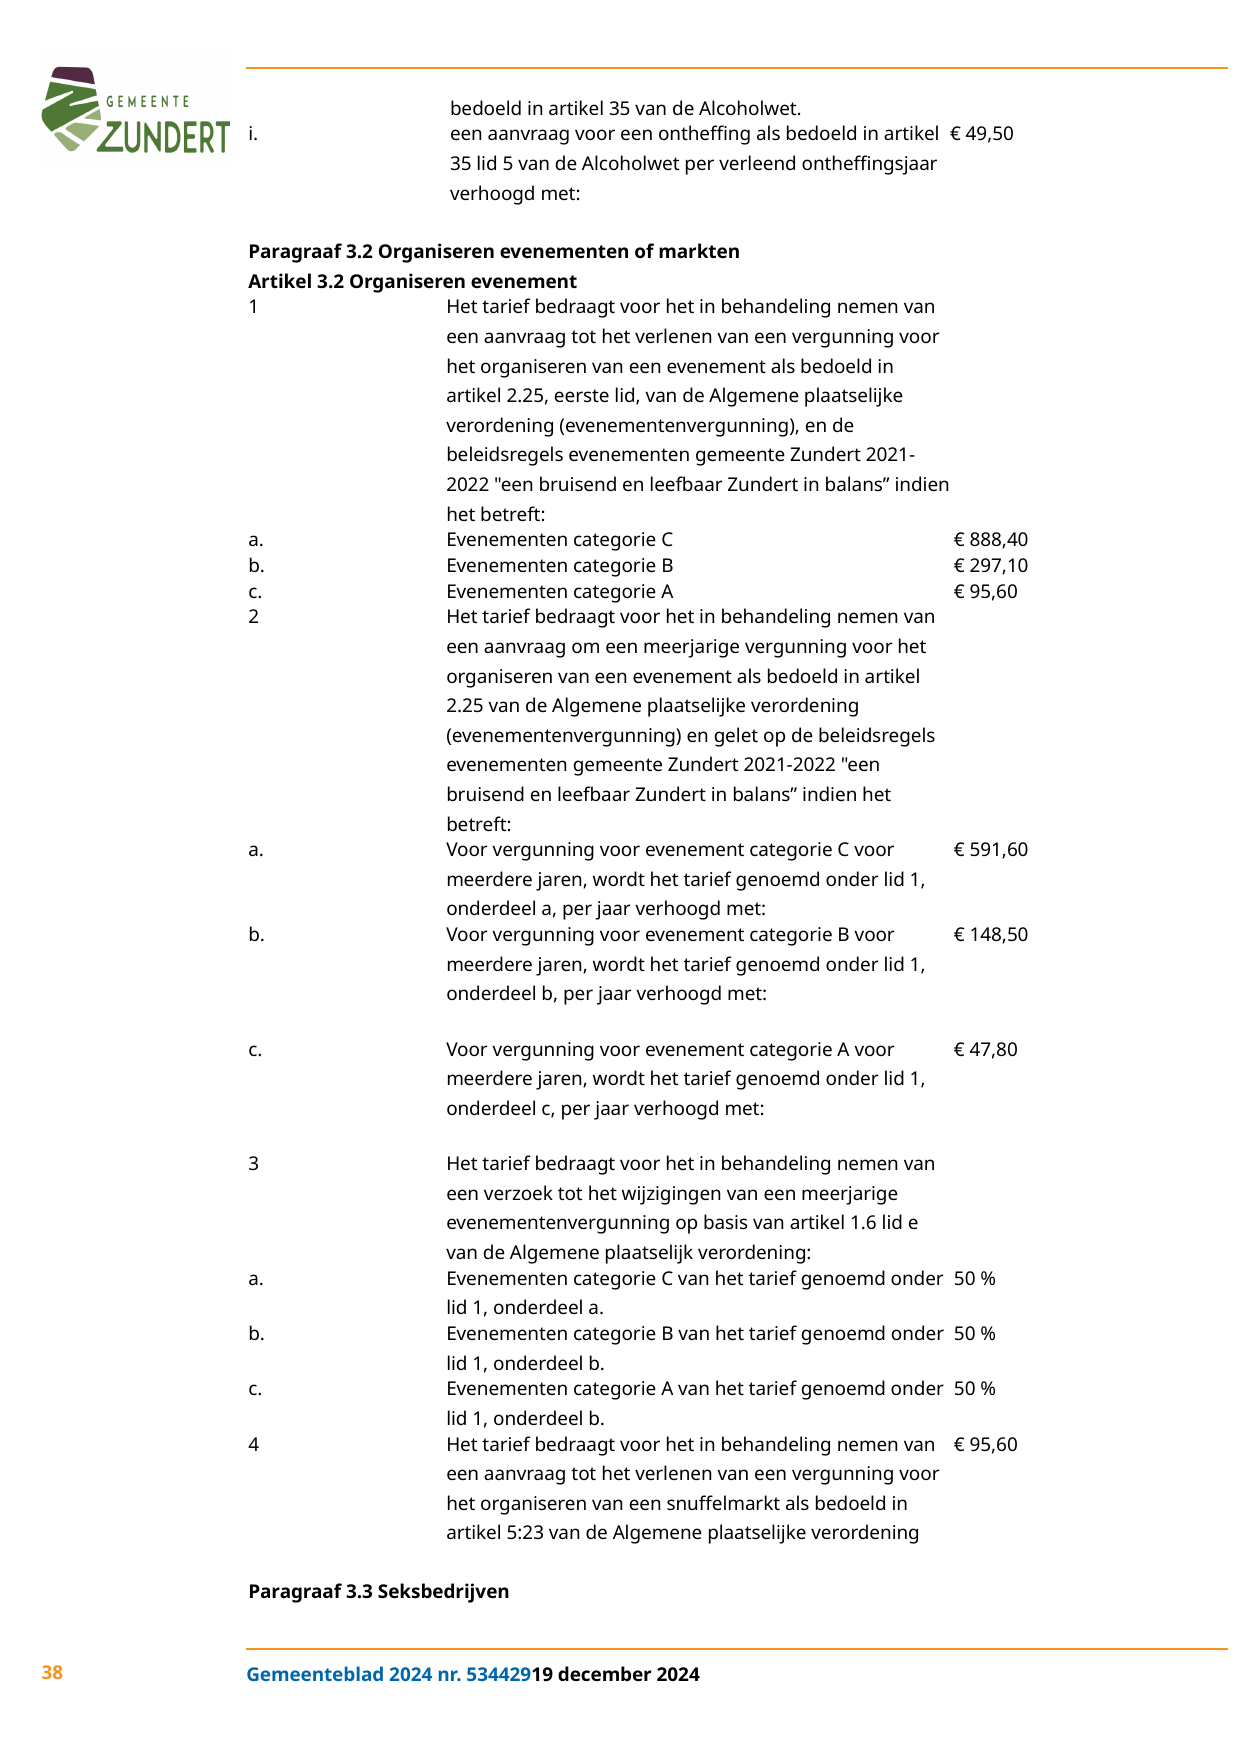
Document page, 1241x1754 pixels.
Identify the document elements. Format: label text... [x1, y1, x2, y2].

table_cell € 888,40 [954, 526, 1152, 552]
table_cell 50 % [954, 1265, 1152, 1320]
table_cell [248, 95, 450, 121]
table_cell Evenementen categorie C van het tarief genoemd onder lid 1, onderdeel a. [446, 1265, 954, 1320]
table_cell 4 [248, 1431, 446, 1545]
table_cell € 297,10 [954, 552, 1152, 578]
text Paragraaf 3.3 Seksbedrijven [248, 1578, 1152, 1604]
table_cell Het tarief bedraagt voor het in behandeling nemen van een aanvraag om een meerjarige vergunning voor het organiseren van een evenement als bedoeld in artikel 2.25 van de Algemene plaatselijke verordening (evenementenvergunning) en gelet op de beleidsregels evenementen gemeente Zundert 2021-2022 "een bruisend en leefbaar Zundert in balans” indien het betreft: [446, 604, 954, 836]
table_cell € 49,50 [950, 121, 1152, 205]
table_cell b. [248, 1320, 446, 1375]
picture [41, 47, 231, 172]
table_cell Het tarief bedraagt voor het in behandeling nemen van een verzoek tot het wijzigingen van een meerjarige evenementenvergunning op basis van artikel 1.6 lid e van de Algemene plaatselijk verordening: [446, 1150, 954, 1265]
table_cell Evenementen categorie C [446, 526, 954, 552]
table_cell bedoeld in artikel 35 van de Alcoholwet. [450, 95, 950, 121]
table_cell een aanvraag voor een ontheffing als bedoeld in artikel 35 lid 5 van de Alcoholwet per verleend ontheffingsjaar verhoogd met: [450, 121, 950, 205]
table_cell 50 % [954, 1375, 1152, 1431]
table_cell [954, 1150, 1152, 1265]
table_cell i. [248, 121, 450, 205]
table_cell Het tarief bedraagt voor het in behandeling nemen van een aanvraag tot het verlenen van een vergunning voor het organiseren van een evenement als bedoeld in artikel 2.25, eerste lid, van de Algemene plaatselijke verordening (evenementenvergunning), en de beleidsregels evenementen gemeente Zundert 2021-2022 "een bruisend en leefbaar Zundert in balans” indien het betreft: [446, 294, 954, 526]
table_cell 1 [248, 294, 446, 526]
table_cell 50 % [954, 1320, 1152, 1375]
table_cell [950, 95, 1152, 121]
table_cell Evenementen categorie A van het tarief genoemd onder lid 1, onderdeel b. [446, 1375, 954, 1431]
text Paragraaf 3.2 Organiseren evenementen of markten [248, 238, 1152, 264]
table_cell € 47,80 [954, 1036, 1152, 1150]
table_cell 2 [248, 604, 446, 836]
table_cell b. [248, 552, 446, 578]
table_cell € 95,60 [954, 578, 1152, 604]
table_cell c. [248, 578, 446, 604]
table_cell a. [248, 836, 446, 921]
table_cell Het tarief bedraagt voor het in behandeling nemen van een aanvraag tot het verlenen van een vergunning voor het organiseren van een snuffelmarkt als bedoeld in artikel 5:23 van de Algemene plaatselijke verordening [446, 1431, 954, 1545]
table_cell € 95,60 [954, 1431, 1152, 1545]
table_cell Evenementen categorie B [446, 552, 954, 578]
table_cell a. [248, 526, 446, 552]
table_cell Evenementen categorie A [446, 578, 954, 604]
table_cell Voor vergunning voor evenement categorie B voor meerdere jaren, wordt het tarief genoemd onder lid 1, onderdeel b, per jaar verhoogd met: [446, 921, 954, 1036]
table_cell Evenementen categorie B van het tarief genoemd onder lid 1, onderdeel b. [446, 1320, 954, 1375]
table_cell [954, 604, 1152, 836]
table_cell c. [248, 1036, 446, 1150]
table_cell Voor vergunning voor evenement categorie C voor meerdere jaren, wordt het tarief genoemd onder lid 1, onderdeel a, per jaar verhoogd met: [446, 836, 954, 921]
table_cell c. [248, 1375, 446, 1431]
table_cell € 591,60 [954, 836, 1152, 921]
table_cell Voor vergunning voor evenement categorie A voor meerdere jaren, wordt het tarief genoemd onder lid 1, onderdeel c, per jaar verhoogd met: [446, 1036, 954, 1150]
table_cell [954, 294, 1152, 526]
table_cell € 148,50 [954, 921, 1152, 1036]
table_cell b. [248, 921, 446, 1036]
table_header Artikel 3.2 Organiseren evenement [248, 268, 1152, 294]
table_cell a. [248, 1265, 446, 1320]
table_cell 3 [248, 1150, 446, 1265]
